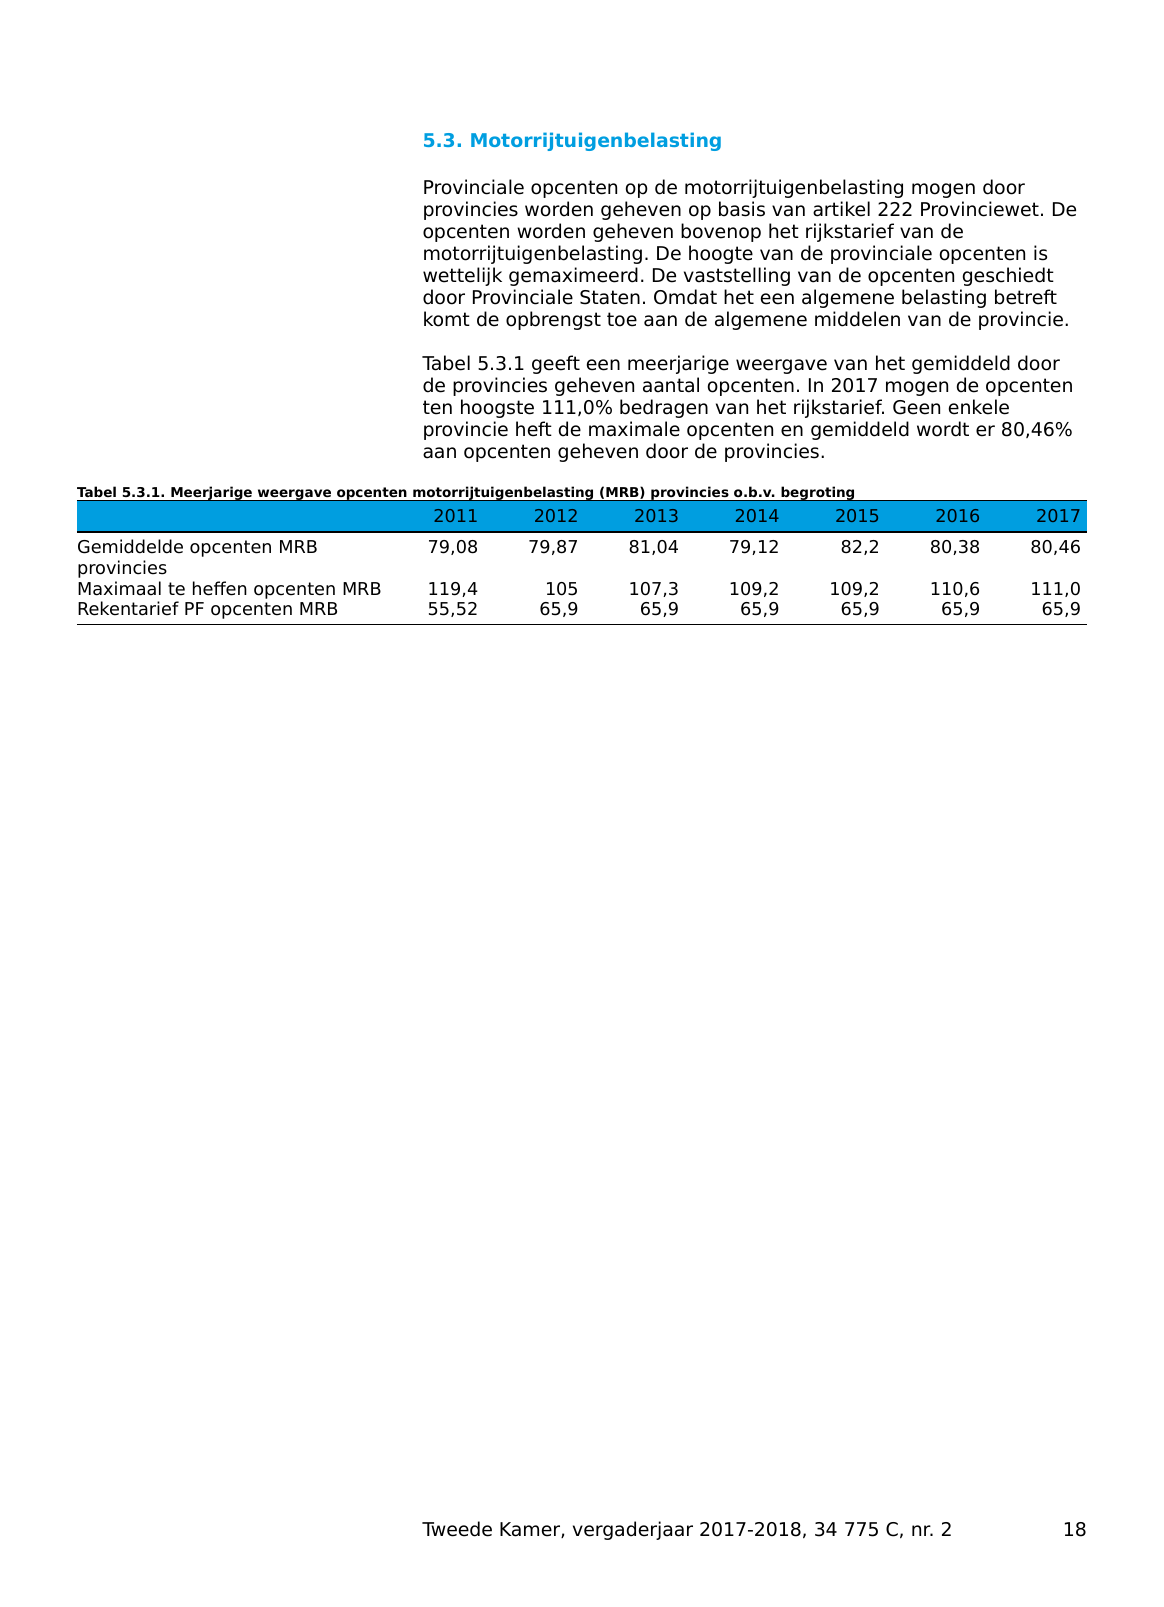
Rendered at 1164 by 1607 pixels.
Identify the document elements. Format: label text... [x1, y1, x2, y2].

table_cell 82,2 [785, 533, 886, 578]
table_cell 119,4 [384, 579, 484, 599]
table_cell 2017 [986, 501, 1087, 531]
table_header Tabel 5.3.1. Meerjarige weergave opcenten motorrijtuigenbelasting (MRB) provincies o.b.v. begroting [77, 485, 1087, 500]
table_cell 79,87 [484, 533, 584, 578]
table_cell 2013 [585, 501, 685, 531]
table_cell 2014 [685, 501, 785, 531]
table_cell 79,12 [685, 533, 785, 578]
table_cell 110,6 [886, 579, 986, 599]
table_cell 65,9 [585, 599, 685, 624]
table_cell 65,9 [986, 599, 1087, 624]
table_cell 65,9 [685, 599, 785, 624]
table_cell 105 [484, 579, 584, 599]
table_cell Maximaal te heffen opcenten MRB [77, 579, 383, 599]
table_cell Gemiddelde opcenten MRB provincies [77, 533, 383, 578]
table_cell 109,2 [685, 579, 785, 599]
table_cell 2016 [886, 501, 986, 531]
table_cell 80,38 [886, 533, 986, 578]
table_cell 65,9 [785, 599, 886, 624]
table_cell 65,9 [886, 599, 986, 624]
table_cell 2011 [384, 501, 484, 531]
table_cell 2015 [785, 501, 886, 531]
text Provinciale opcenten op de motorrijtuigenbelasting mogen door provincies worden geheven op basis van artikel 222 Provinciewet. De opcenten worden geheven bovenop het rijkstarief van de motorrijtuigenbelasting. De hoogte van de provinciale opcenten is wettelijk gemaximeerd. De vaststelling van de opcenten geschiedt door Provinciale Staten. Omdat het een algemene belasting betreft komt de opbrengst toe aan de algemene middelen van de provincie. [422, 177, 1087, 331]
table_cell Rekentarief PF opcenten MRB [77, 599, 383, 624]
table_cell 55,52 [384, 599, 484, 624]
text Tabel 5.3.1 geeft een meerjarige weergave van het gemiddeld door de provincies geheven aantal opcenten. In 2017 mogen de opcenten ten hoogste 111,0% bedragen van het rijkstarief. Geen enkele provincie heft de maximale opcenten en gemiddeld wordt er 80,46% aan opcenten geheven door de provincies. [422, 353, 1087, 463]
table_cell 65,9 [484, 599, 584, 624]
table_cell 79,08 [384, 533, 484, 578]
table_cell 2012 [484, 501, 584, 531]
table_cell 111,0 [986, 579, 1087, 599]
table_cell [77, 501, 383, 531]
table_cell 107,3 [585, 579, 685, 599]
subtitle 5.3. Motorrijtuigenbelasting [422, 130, 1087, 152]
table_cell 109,2 [785, 579, 886, 599]
table_cell 81,04 [585, 533, 685, 578]
table_cell 80,46 [986, 533, 1087, 578]
